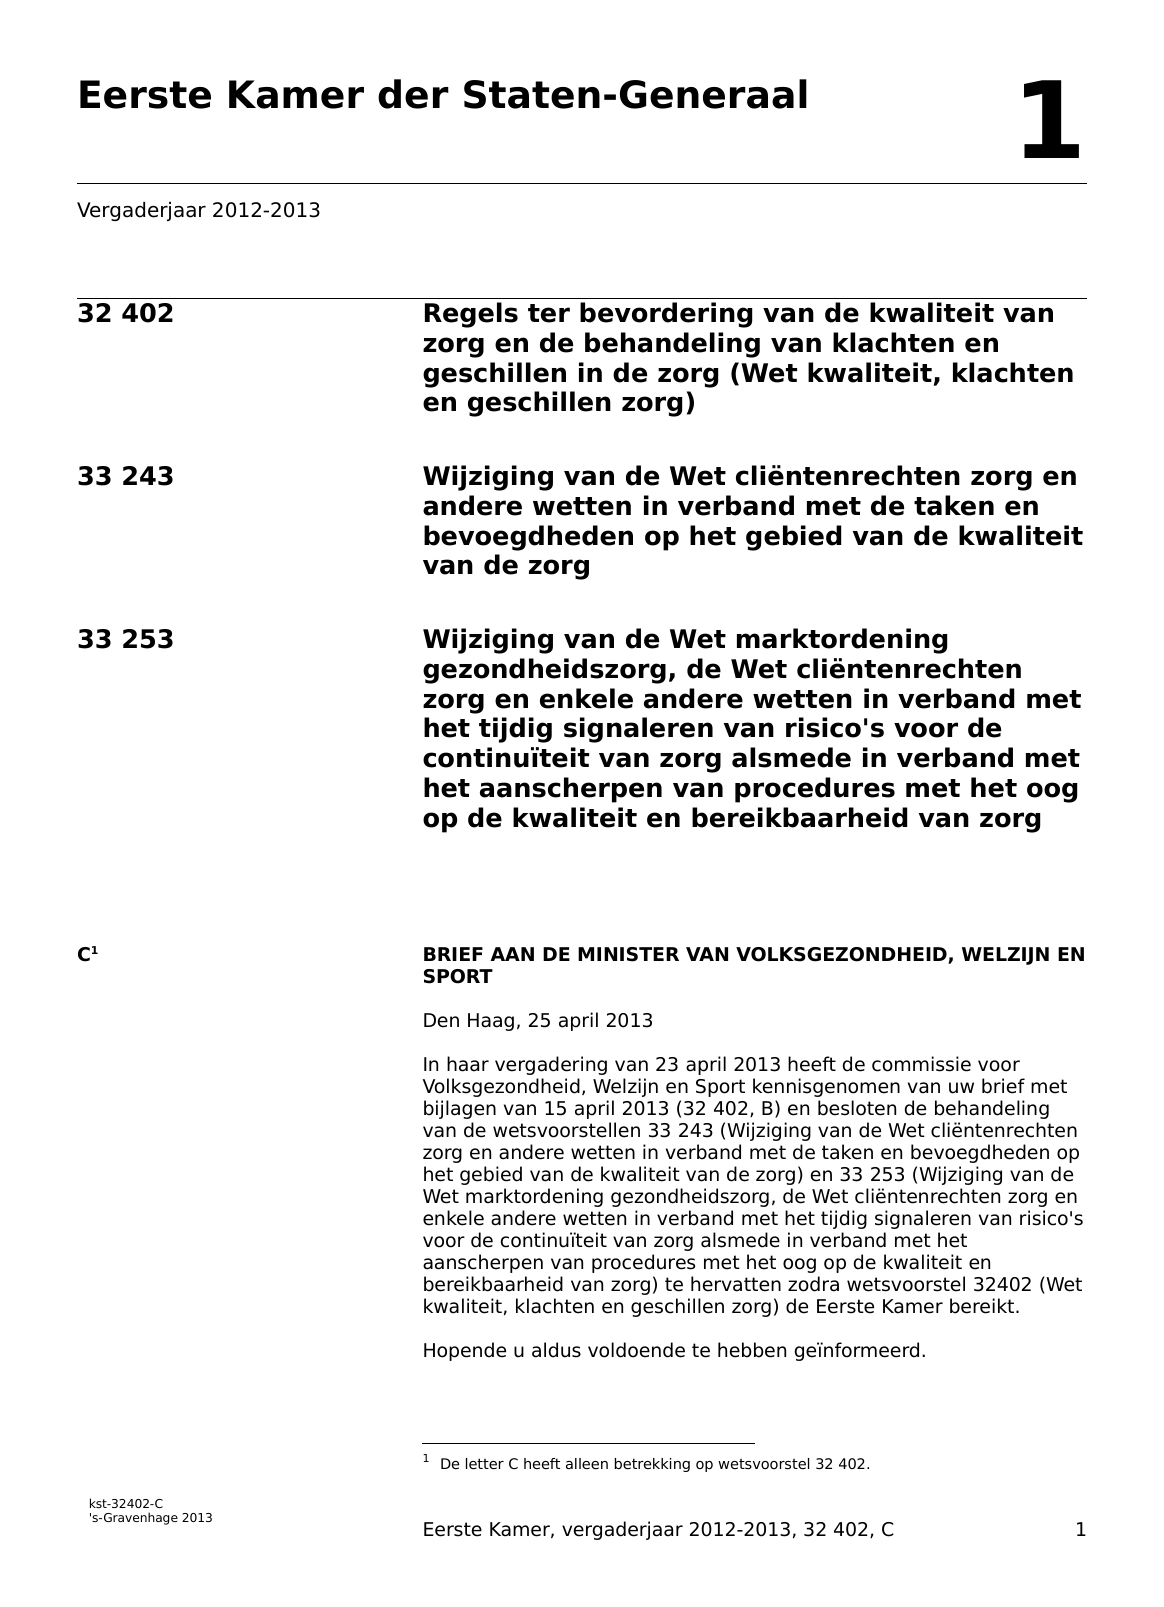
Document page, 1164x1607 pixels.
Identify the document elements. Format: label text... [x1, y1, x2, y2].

table_header Eerste Kamer der Staten-Generaal [77, 59, 886, 183]
table_header 1 [886, 59, 1087, 183]
text kst-32402-C [88, 1497, 323, 1511]
text In haar vergadering van 23 april 2013 heeft de commissie voor Volksgezondheid, Welzijn en Sport kennisgenomen van uw brief met bijlagen van 15 april 2013 (32 402, B) en besloten de behandeling van de wetsvoorstellen 33 243 (Wijziging van de Wet cliëntenrechten zorg en andere wetten in verband met de taken en bevoegdheden op het gebied van de kwaliteit van de zorg) en 33 253 (Wijziging van de Wet marktordening gezondheidszorg, de Wet cliëntenrechten zorg en enkele andere wetten in verband met het tijdig signaleren van risico's voor de continuïteit van zorg alsmede in verband met het aanscherpen van procedures met het oog op de kwaliteit en bereikbaarheid van zorg) te hervatten zodra wetsvoorstel 32402 (Wet kwaliteit, klachten en geschillen zorg) de Eerste Kamer bereikt. [422, 1054, 1087, 1318]
table_cell Vergaderjaar 2012-2013 [77, 184, 1087, 298]
subtitle 33 253 Wijziging van de Wet marktordening gezondheidszorg, de Wet cliëntenrechten zorg en enkele andere wetten in verband met het tijdig signaleren van risico's voor de continuïteit van zorg alsmede in verband met het aanscherpen van procedures met het oog op de kwaliteit en bereikbaarheid van zorg [77, 625, 1087, 833]
text De letter C heeft alleen betrekking op wetsvoorstel 32 402. [422, 1452, 1087, 1474]
text 's-Gravenhage 2013 [88, 1511, 323, 1525]
subtitle C BRIEF AAN DE MINISTER VAN VOLKSGEZONDHEID, WELZIJN EN SPORT [77, 944, 1087, 988]
text Den Haag, 25 april 2013 [422, 1010, 1087, 1032]
subtitle 33 243 Wijziging van de Wet cliëntenrechten zorg en andere wetten in verband met de taken en bevoegdheden op het gebied van de kwaliteit van de zorg [77, 462, 1087, 581]
text Hopende u aldus voldoende te hebben geïnformeerd. [422, 1340, 1087, 1362]
subtitle 32 402 Regels ter bevordering van de kwaliteit van zorg en de behandeling van klachten en geschillen in de zorg (Wet kwaliteit, klachten en geschillen zorg) [77, 299, 1087, 418]
